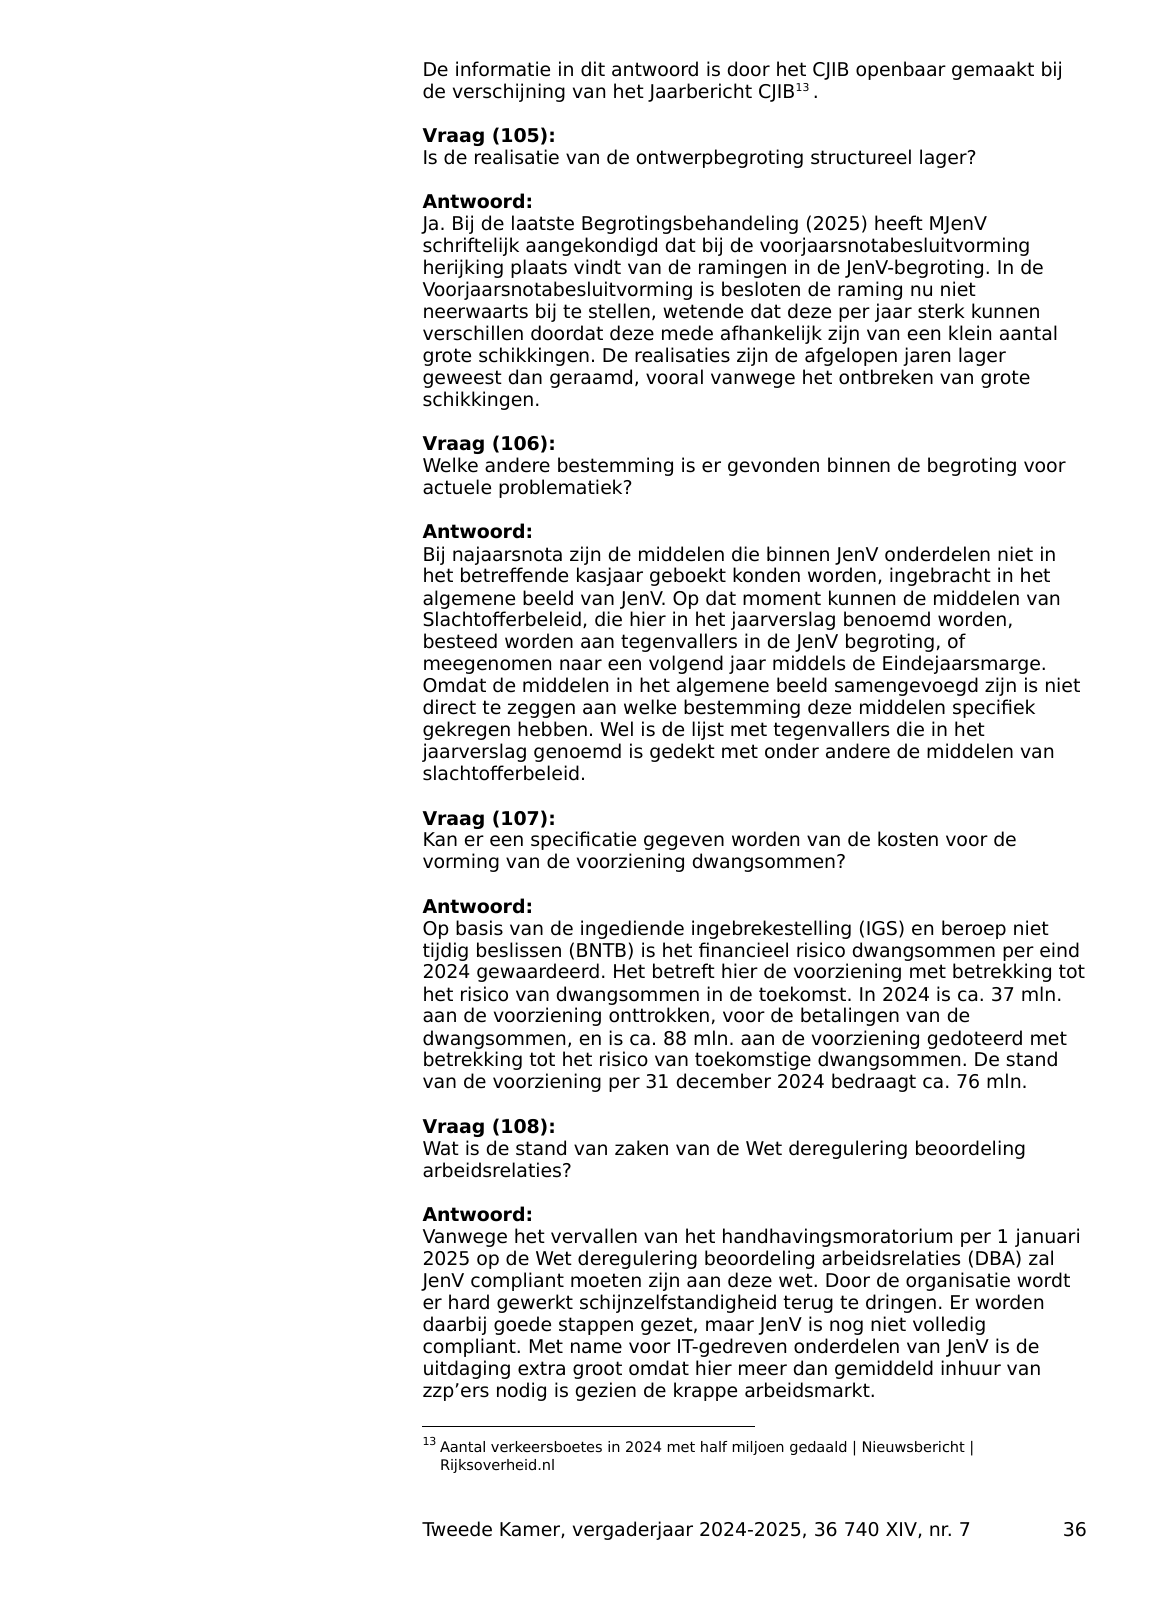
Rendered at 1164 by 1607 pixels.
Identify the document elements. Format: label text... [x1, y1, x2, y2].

text Vanwege het vervallen van het handhavingsmoratorium per 1 januari 2025 op de Wet deregulering beoordeling arbeidsrelaties (DBA) zal JenV compliant moeten zijn aan deze wet. Door de organisatie wordt er hard gewerkt schijnzelfstandigheid terug te dringen. Er worden daarbij goede stappen gezet, maar JenV is nog niet volledig compliant. Met name voor IT-gedreven onderdelen van JenV is de uitdaging extra groot omdat hier meer dan gemiddeld inhuur van zzp’ers nodig is gezien de krappe arbeidsmarkt. [422, 1226, 1087, 1401]
text Antwoord: [422, 191, 1087, 213]
text Aantal verkeersboetes in 2024 met half miljoen gedaald | Nieuwsbericht | Rijksoverheid.nl [422, 1435, 1087, 1474]
text Antwoord: [422, 896, 1087, 917]
text Ja. Bij de laatste Begrotingsbehandeling (2025) heeft MJenV schriftelijk aangekondigd dat bij de voorjaarsnotabesluitvorming herijking plaats vindt van de ramingen in de JenV-begroting. In de Voorjaarsnotabesluitvorming is besloten de raming nu niet neerwaarts bij te stellen, wetende dat deze per jaar sterk kunnen verschillen doordat deze mede afhankelijk zijn van een klein aantal grote schikkingen. De realisaties zijn de afgelopen jaren lager geweest dan geraamd, vooral vanwege het ontbreken van grote schikkingen. [422, 213, 1087, 411]
text Is de realisatie van de ontwerpbegroting structureel lager? [422, 147, 1087, 169]
text Bij najaarsnota zijn de middelen die binnen JenV onderdelen niet in het betreffende kasjaar geboekt konden worden, ingebracht in het algemene beeld van JenV. Op dat moment kunnen de middelen van Slachtofferbeleid, die hier in het jaarverslag benoemd worden, besteed worden aan tegenvallers in de JenV begroting, of meegenomen naar een volgend jaar middels de Eindejaarsmarge. Omdat de middelen in het algemene beeld samengevoegd zijn is niet direct te zeggen aan welke bestemming deze middelen specifiek gekregen hebben. Wel is de lijst met tegenvallers die in het jaarverslag genoemd is gedekt met onder andere de middelen van slachtofferbeleid. [422, 543, 1087, 785]
text Antwoord: [422, 521, 1087, 543]
text Welke andere bestemming is er gevonden binnen de begroting voor actuele problematiek? [422, 455, 1087, 499]
text Vraag (106): [422, 433, 1087, 455]
text Op basis van de ingediende ingebrekestelling (IGS) en beroep niet tijdig beslissen (BNTB) is het financieel risico dwangsommen per eind 2024 gewaardeerd. Het betreft hier de voorziening met betrekking tot het risico van dwangsommen in de toekomst. In 2024 is ca. 37 mln. aan de voorziening onttrokken, voor de betalingen van de dwangsommen, en is ca. 88 mln. aan de voorziening gedoteerd met betrekking tot het risico van toekomstige dwangsommen. De stand van de voorziening per 31 december 2024 bedraagt ca. 76 mln. [422, 917, 1087, 1093]
text Kan er een specificatie gegeven worden van de kosten voor de vorming van de voorziening dwangsommen? [422, 829, 1087, 873]
text Vraag (107): [422, 807, 1087, 829]
text De informatie in dit antwoord is door het CJIB openbaar gemaakt bij de verschijning van het Jaarbericht CJIB. [422, 59, 1087, 103]
text Vraag (105): [422, 125, 1087, 147]
text Vraag (108): [422, 1116, 1087, 1137]
text Wat is de stand van zaken van de Wet deregulering beoordeling arbeidsrelaties? [422, 1137, 1087, 1181]
text Antwoord: [422, 1204, 1087, 1226]
